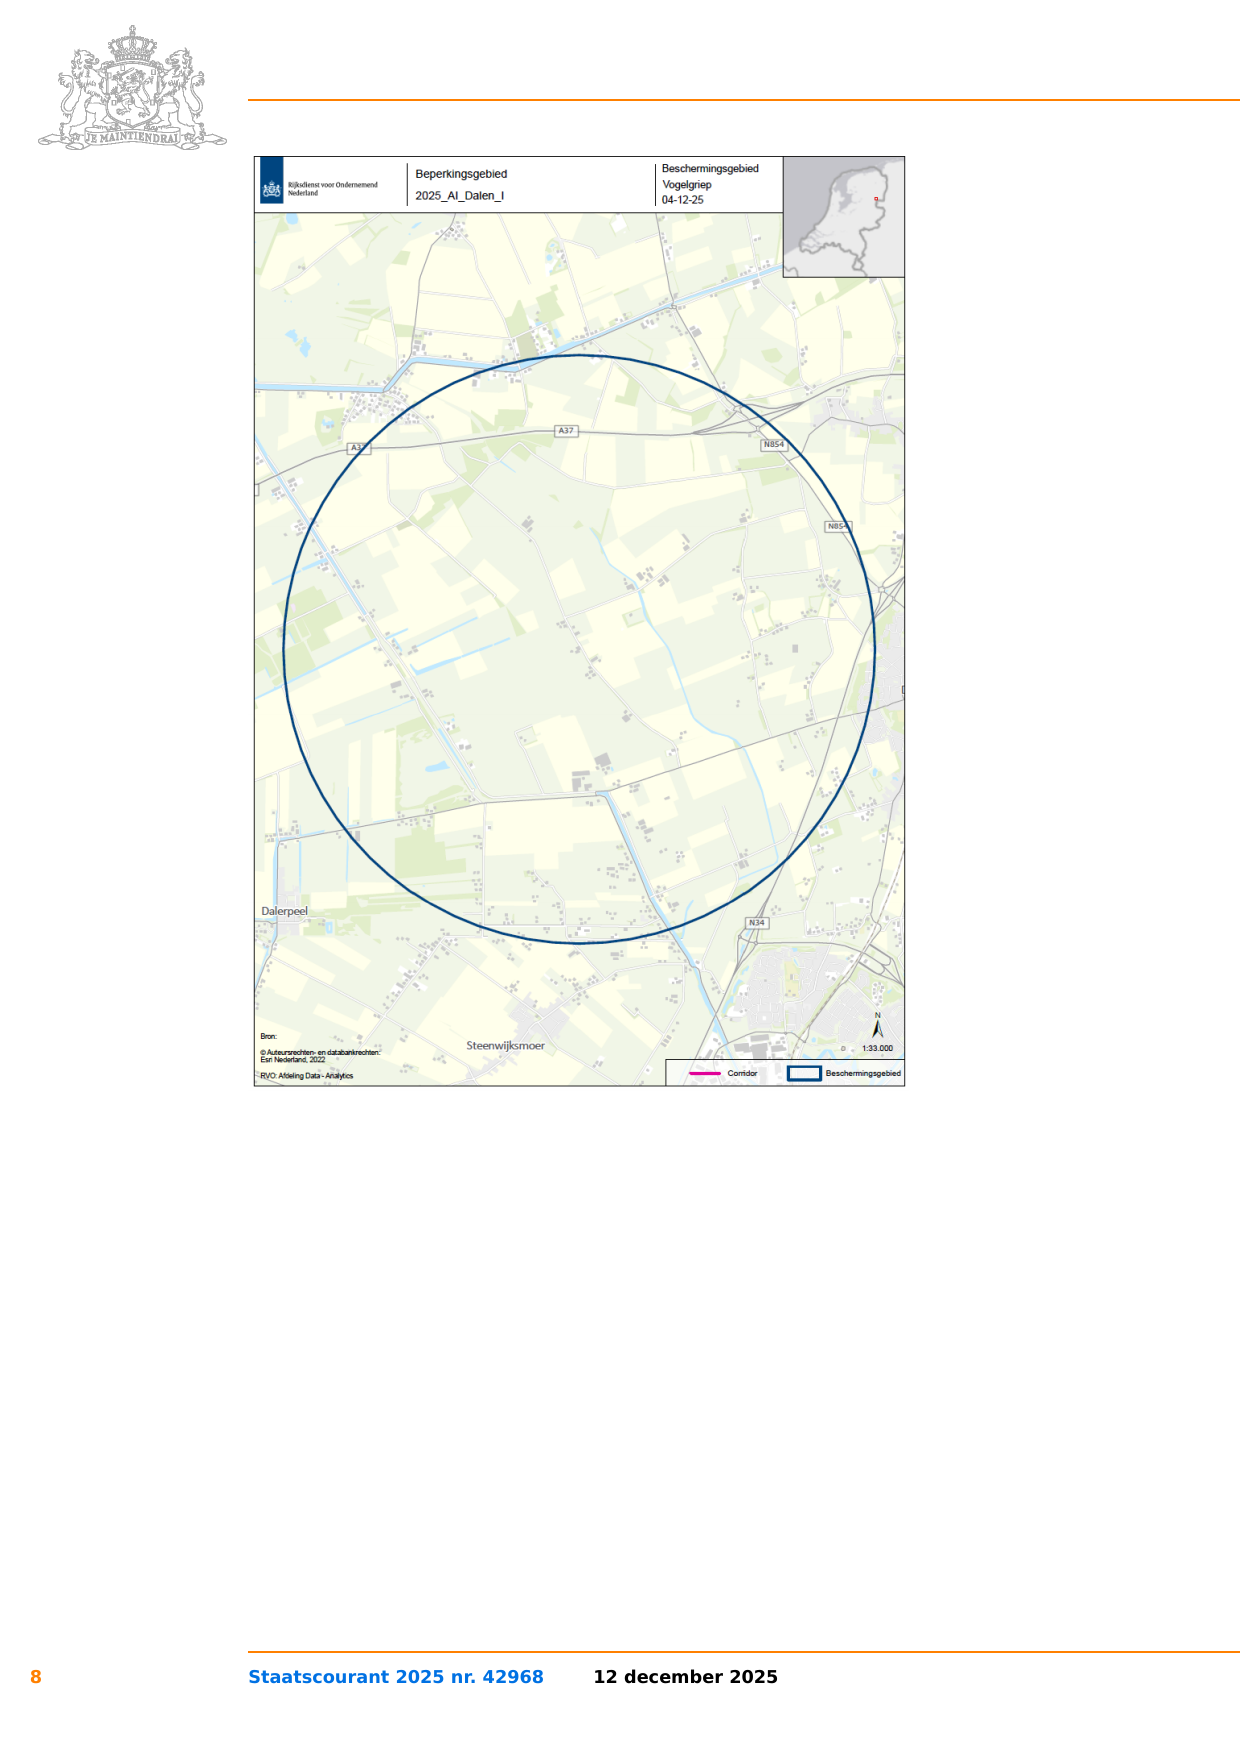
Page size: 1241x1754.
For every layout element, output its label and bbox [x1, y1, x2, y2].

picture [248, 151, 910, 1091]
picture [38, 25, 227, 150]
